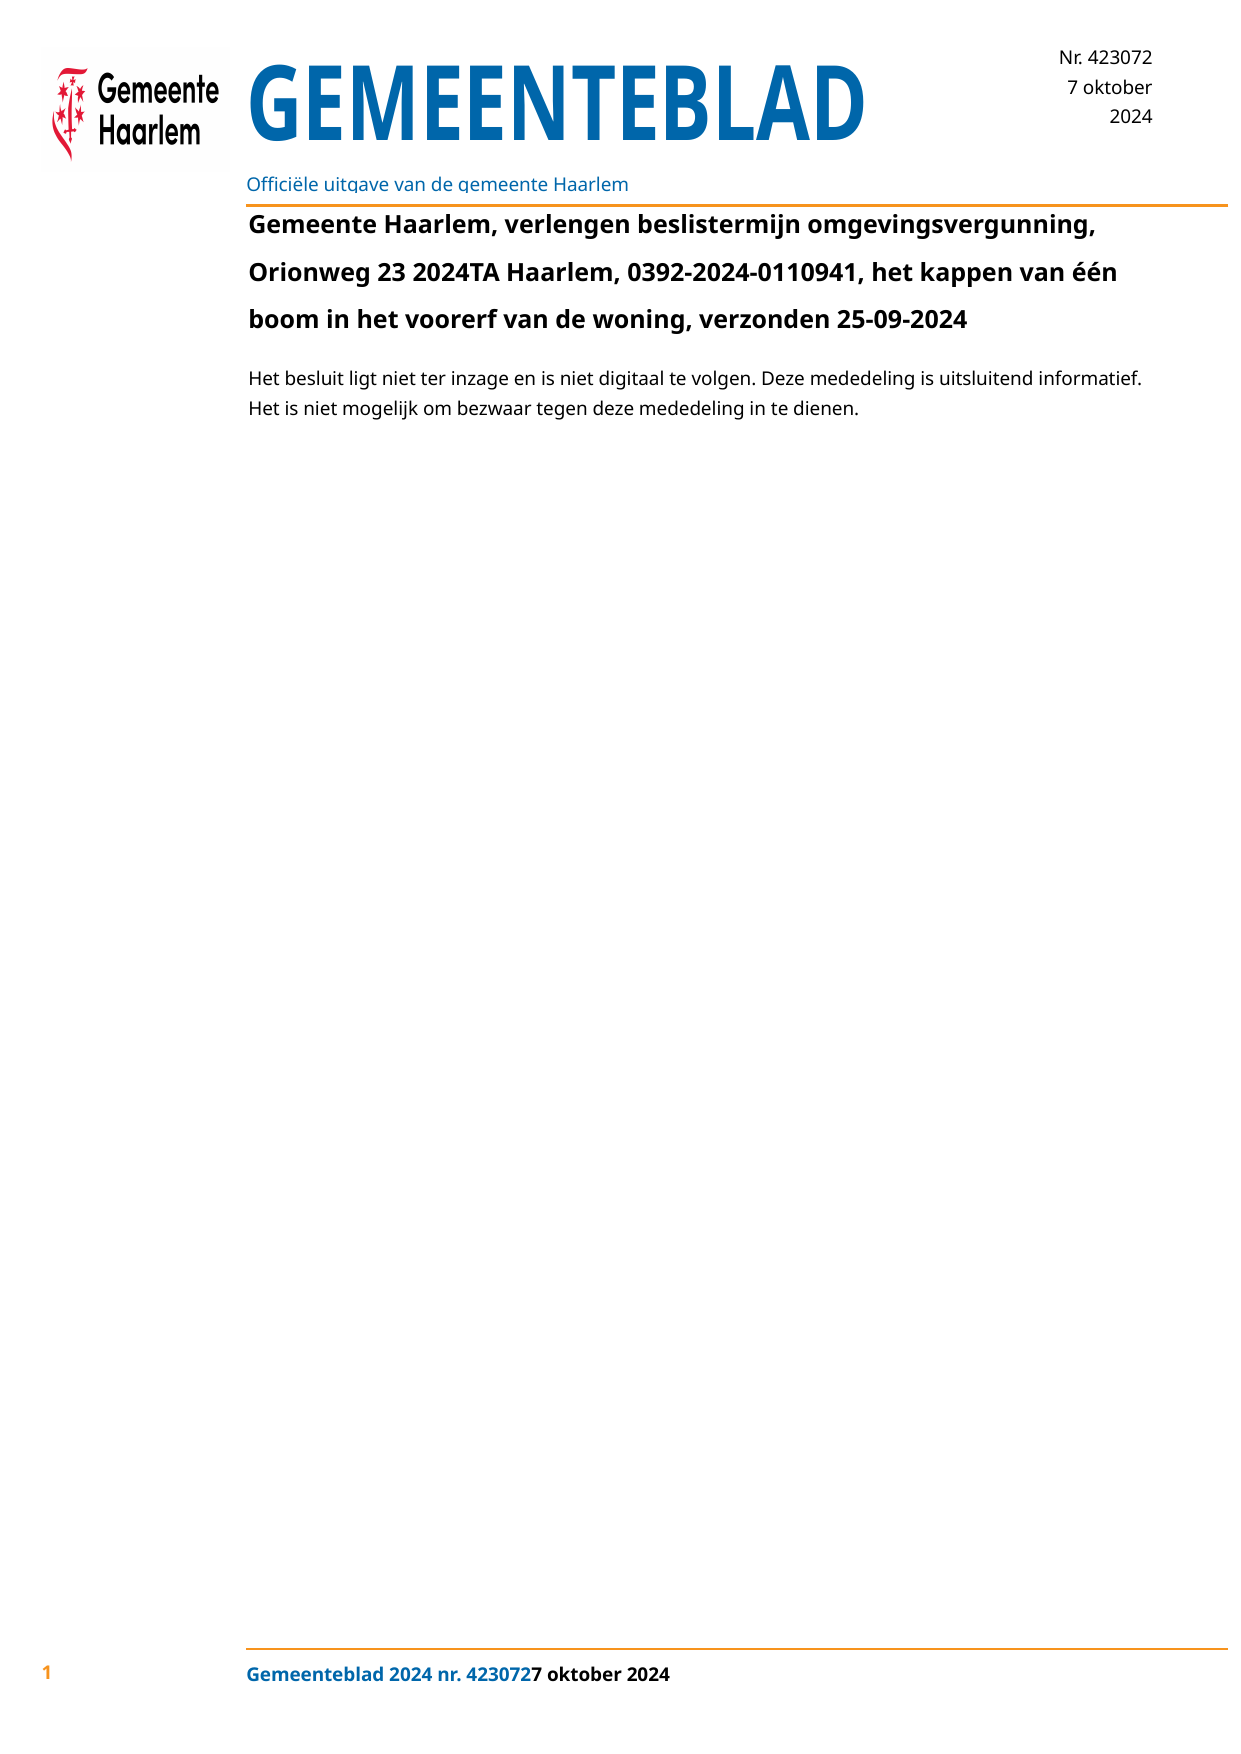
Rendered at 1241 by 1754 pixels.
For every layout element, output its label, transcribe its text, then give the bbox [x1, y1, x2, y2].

text Het besluit ligt niet ter inzage en is niet digitaal te volgen. Deze mededeling is uitsluitend informatief. Het is niet mogelijk om bezwaar tegen deze mededeling in te dienen. [248, 366, 1152, 421]
picture [41, 47, 231, 172]
text Gemeente Haarlem, verlengen beslistermijn omgevingsvergunning, Orionweg 23 2024TA Haarlem, 0392-2024-0110941, het kappen van één boom in het voorerf van de woning, verzonden 25-09-2024 [248, 207, 1152, 336]
